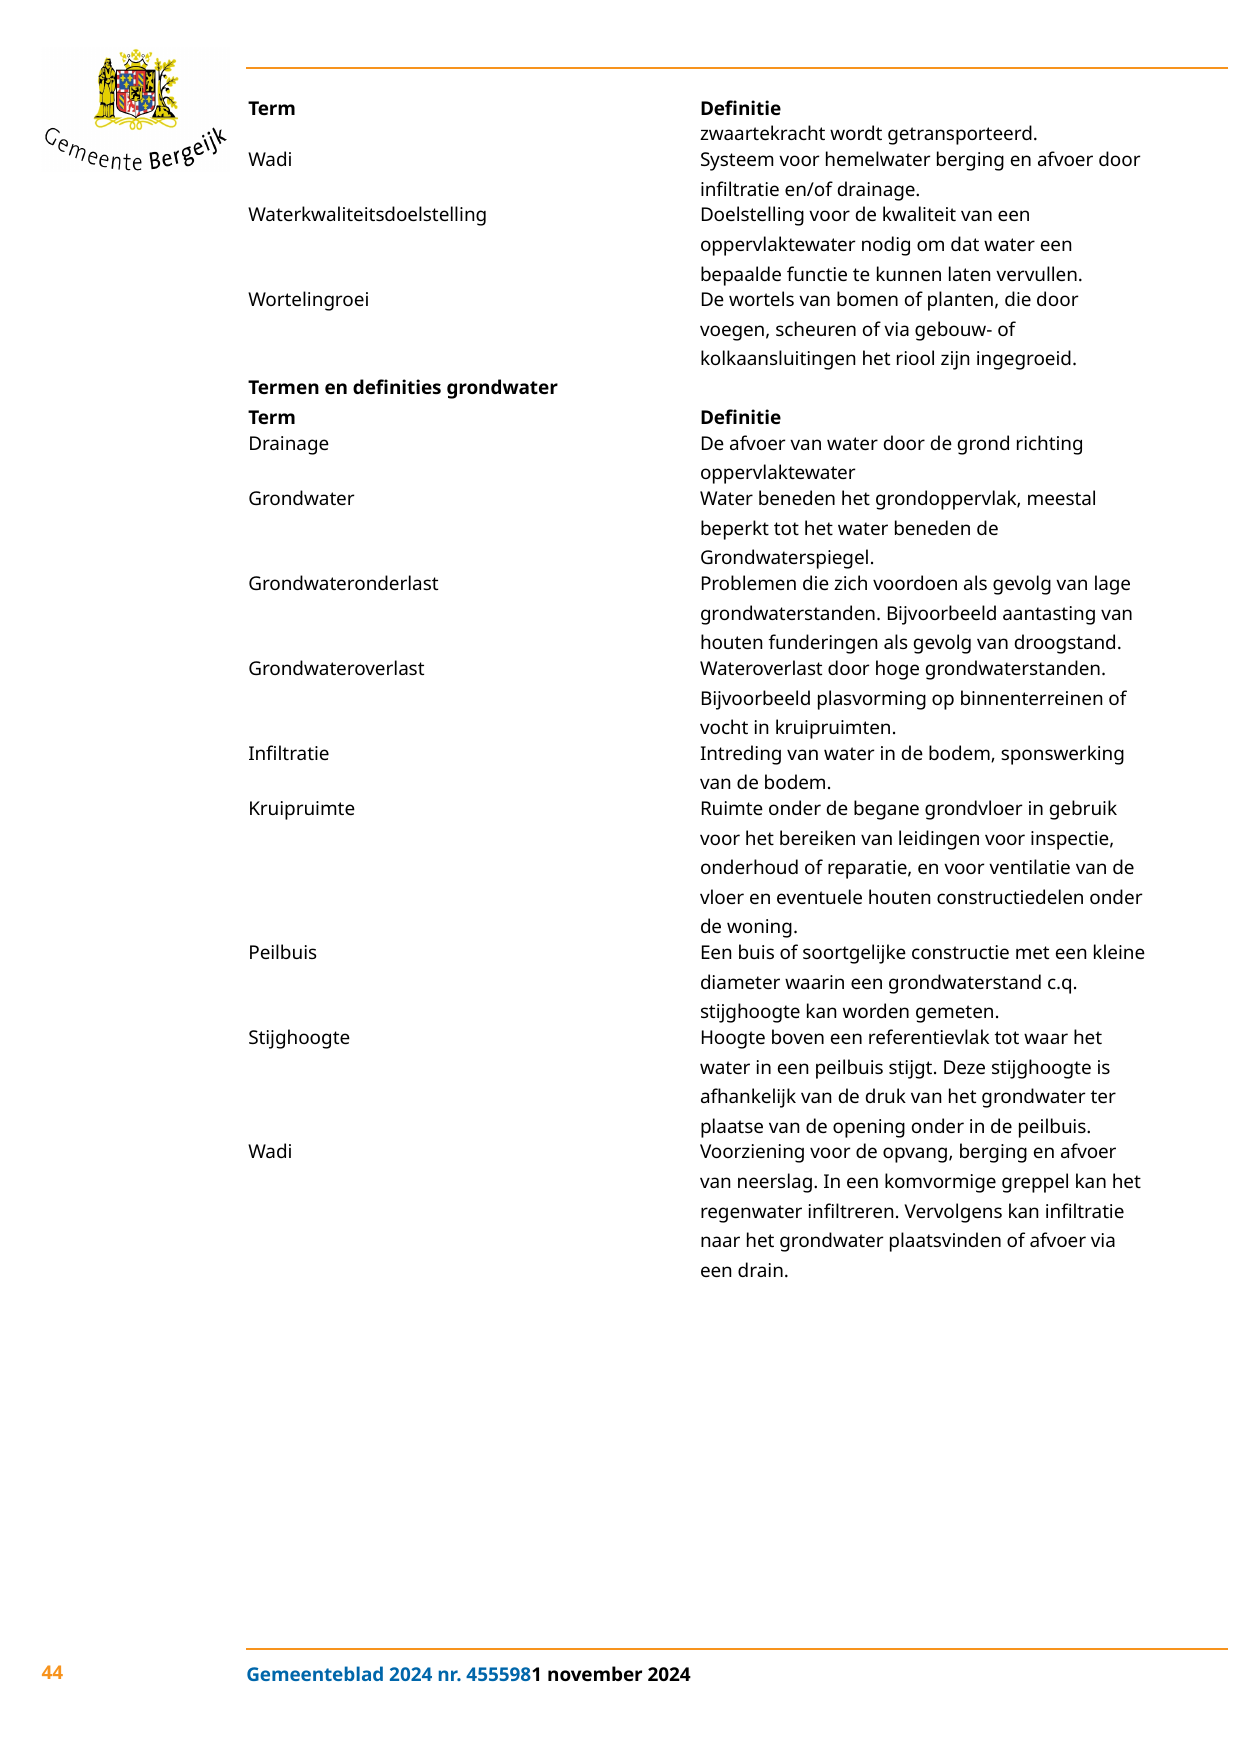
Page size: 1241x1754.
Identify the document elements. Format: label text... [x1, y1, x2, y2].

table_cell Wortelingroei [248, 286, 700, 371]
table_cell Drainage [248, 430, 700, 485]
table_cell Systeem voor hemelwater berging en afvoer door infiltratie en/of drainage. [700, 146, 1152, 202]
table_cell Grondwateroverlast [248, 655, 700, 740]
table_cell Grondwater [248, 485, 700, 570]
table_cell Kruipruimte [248, 795, 700, 939]
table_cell Ruimte onder de begane grondvloer in gebruik voor het bereiken van leidingen voor inspectie, onderhoud of reparatie, en voor ventilatie van de vloer en eventuele houten constructiedelen onder de woning. [700, 795, 1152, 939]
table_cell Wateroverlast door hoge grondwaterstanden. Bijvoorbeeld plasvorming op binnenterreinen of vocht in kruipruimten. [700, 655, 1152, 740]
table_header Definitie [700, 404, 1152, 430]
table_cell Wadi [248, 1139, 700, 1283]
table_cell Infiltratie [248, 740, 700, 795]
table_cell Wadi [248, 146, 700, 202]
table_cell Water beneden het grondoppervlak, meestal beperkt tot het water beneden de Grondwaterspiegel. [700, 485, 1152, 570]
table_cell Grondwateronderlast [248, 570, 700, 655]
table_cell Stijghoogte [248, 1024, 700, 1139]
table_header Term [248, 404, 700, 430]
table_cell Peilbuis [248, 939, 700, 1024]
table_cell Een buis of soortgelijke constructie met een kleine diameter waarin een grondwaterstand c.q. stijghoogte kan worden gemeten. [700, 939, 1152, 1024]
table_cell Waterkwaliteitsdoelstelling [248, 202, 700, 286]
table_cell Problemen die zich voordoen als gevolg van lage grondwaterstanden. Bijvoorbeeld aantasting van houten funderingen als gevolg van droogstand. [700, 570, 1152, 655]
table_cell zwaartekracht wordt getransporteerd. [700, 121, 1152, 146]
table_cell Doelstelling voor de kwaliteit van een oppervlaktewater nodig om dat water een bepaalde functie te kunnen laten vervullen. [700, 202, 1152, 286]
table_cell Intreding van water in de bodem, sponswerking van de bodem. [700, 740, 1152, 795]
table_cell [248, 121, 700, 146]
table_cell De wortels van bomen of planten, die door voegen, scheuren of via gebouw- of kolkaansluitingen het riool zijn ingegroeid. [700, 286, 1152, 371]
table_header Term [248, 95, 700, 121]
picture [41, 47, 231, 172]
table_cell Voorziening voor de opvang, berging en afvoer van neerslag. In een komvormige greppel kan het regenwater infiltreren. Vervolgens kan infiltratie naar het grondwater plaatsvinden of afvoer via een drain. [700, 1139, 1152, 1283]
table_cell De afvoer van water door de grond richting oppervlaktewater [700, 430, 1152, 485]
table_header Definitie [700, 95, 1152, 121]
table_cell Hoogte boven een referentievlak tot waar het water in een peilbuis stijgt. Deze stijghoogte is afhankelijk van de druk van het grondwater ter plaatse van de opening onder in de peilbuis. [700, 1024, 1152, 1139]
text Termen en definities grondwater [248, 374, 1152, 400]
